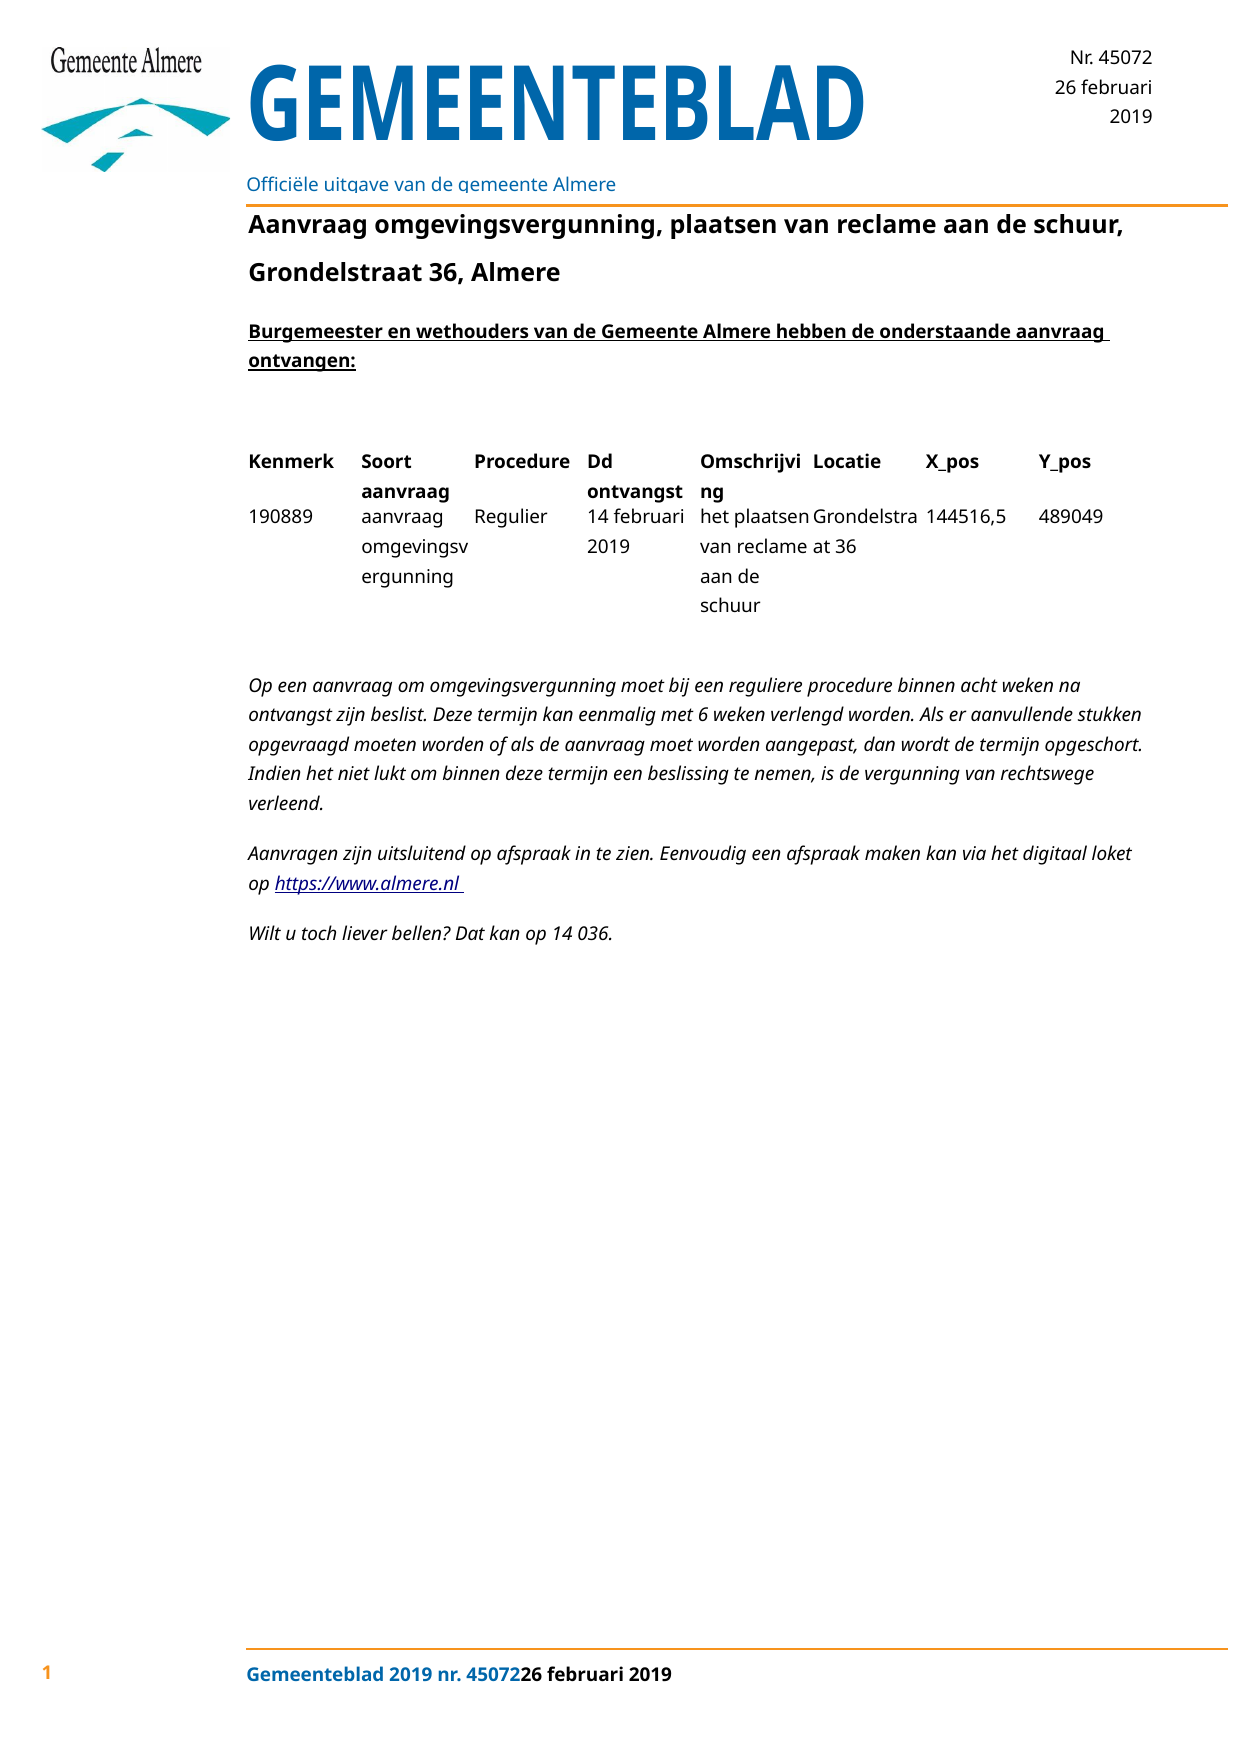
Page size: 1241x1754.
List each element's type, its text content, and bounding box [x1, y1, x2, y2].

table_cell het plaatsen van reclame aan de schuur [700, 504, 813, 618]
table_header Omschrijving [700, 449, 813, 504]
table_cell 14 februari 2019 [587, 504, 700, 618]
table_header Y_pos [1039, 449, 1152, 504]
table_cell 489049 [1039, 504, 1152, 618]
text Aanvraag omgevingsvergunning, plaatsen van reclame aan de schuur, Grondelstraat 36, Almere [248, 207, 1152, 288]
text Wilt u toch liever bellen? Dat kan op 14 036. [248, 921, 1152, 946]
table_cell Grondelstraat 36 [813, 504, 926, 618]
table_header X_pos [926, 449, 1038, 504]
table_header Kenmerk [248, 449, 361, 504]
table_cell Regulier [474, 504, 587, 618]
table_header Dd ontvangst [587, 449, 700, 504]
table_cell 144516,5 [926, 504, 1038, 618]
table_header Procedure [474, 449, 587, 504]
table_header Soort aanvraag [361, 449, 474, 504]
text Burgemeester en wethouders van de Gemeente Almere hebben de onderstaande aanvraag ontvangen: [248, 318, 1152, 373]
table_cell aanvraag omgevingsvergunning [361, 504, 474, 618]
text Aanvragen zijn uitsluitend op afspraak in te zien. Eenvoudig een afspraak maken kan via het digitaal loket op https://www.almere.nl [248, 841, 1152, 896]
table_cell 190889 [248, 504, 361, 618]
picture [41, 47, 231, 172]
text Op een aanvraag om omgevingsvergunning moet bij een reguliere procedure binnen acht weken na ontvangst zijn beslist. Deze termijn kan eenmalig met 6 weken verlengd worden. Als er aanvullende stukken opgevraagd moeten worden of als de aanvraag moet worden aangepast, dan wordt de termijn opgeschort. Indien het niet lukt om binnen deze termijn een beslissing te nemen, is de vergunning van rechtswege verleend. [248, 672, 1152, 816]
table_header Locatie [813, 449, 926, 504]
